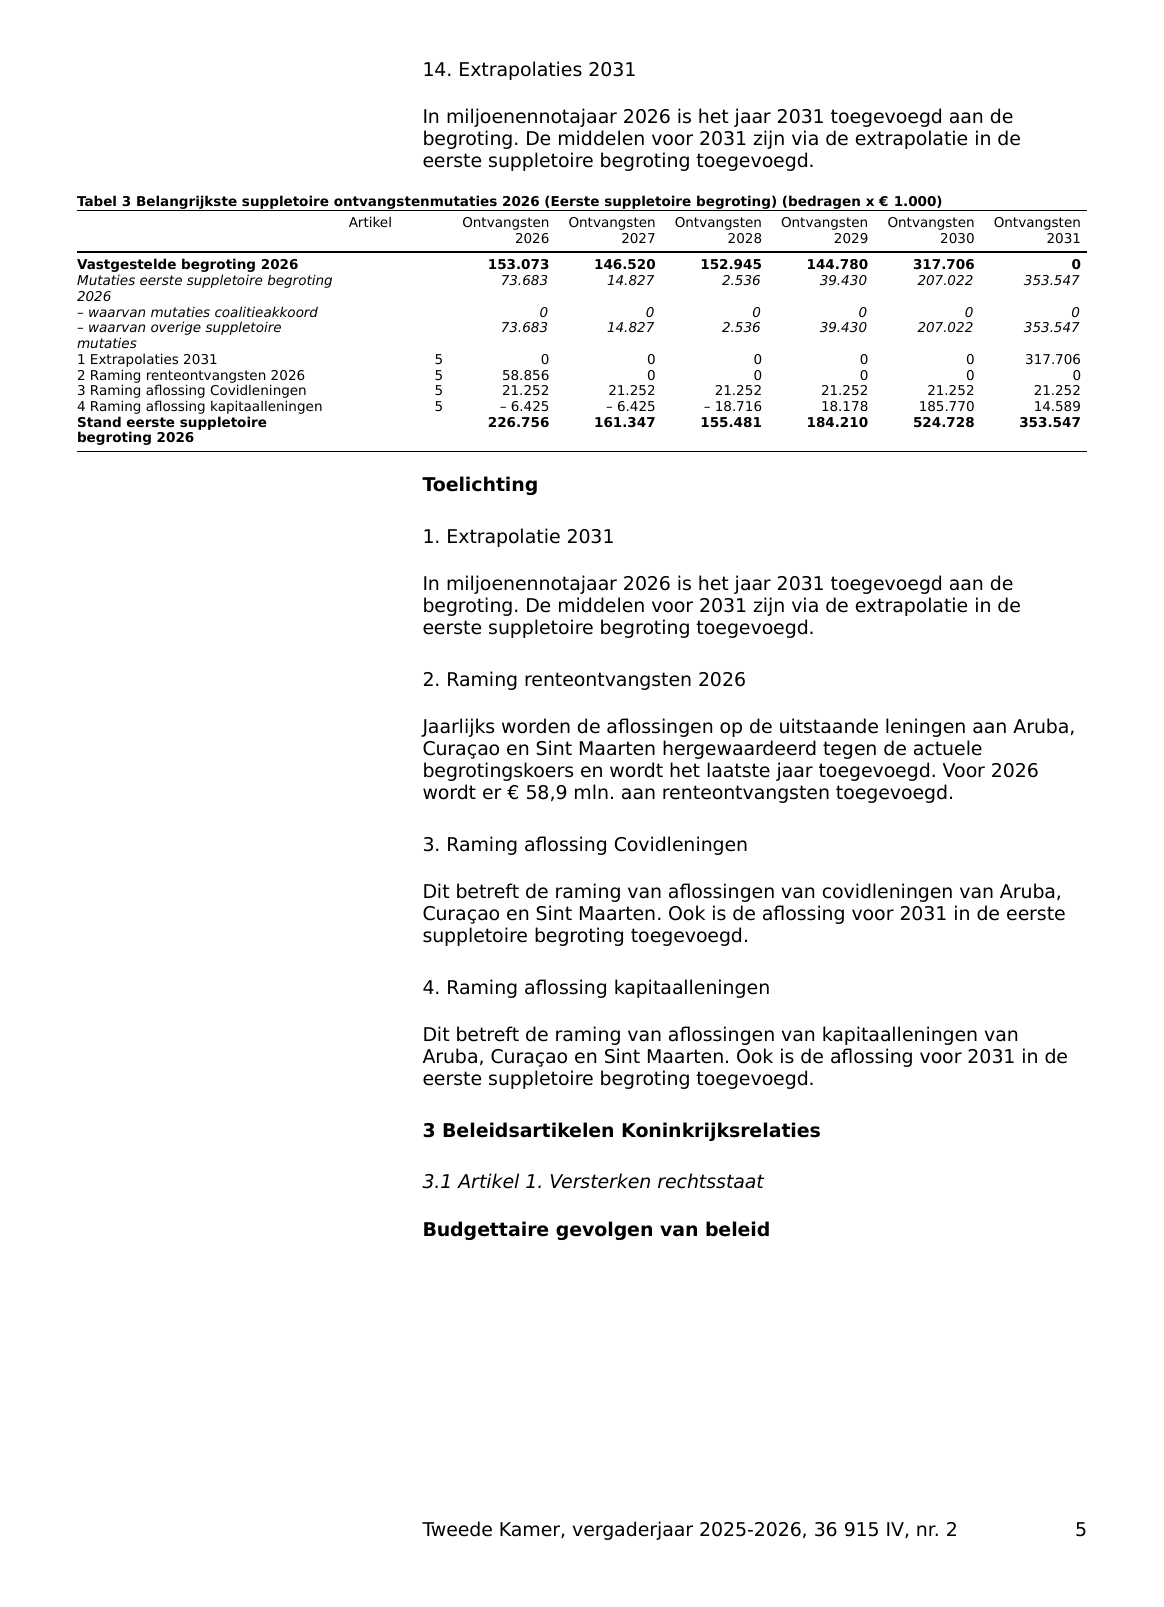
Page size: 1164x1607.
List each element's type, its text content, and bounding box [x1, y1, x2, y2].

subtitle 4. Raming aflossing kapitaalleningen [422, 977, 1087, 998]
table_cell 185.770 [874, 399, 980, 414]
table_cell 152.945 [661, 253, 768, 273]
table_cell 2 Raming renteontvangsten 2026 [77, 367, 342, 383]
table_cell 0 [874, 367, 980, 383]
table_cell 317.706 [874, 253, 980, 273]
table_cell 14.827 [555, 273, 661, 304]
table_cell – waarvan overige suppletoire mutaties [77, 320, 342, 352]
table_cell Ontvangsten 2031 [980, 211, 1087, 251]
table_cell – waarvan mutaties coalitieakkoord [77, 304, 342, 320]
table_cell 0 [449, 304, 555, 320]
table_cell Ontvangsten 2028 [661, 211, 768, 251]
text Jaarlijks worden de aflossingen op de uitstaande leningen aan Aruba, Curaçao en Sint Maarten hergewaardeerd tegen de actuele begrotingskoers en wordt het laatste jaar toegevoegd. Voor 2026 wordt er € 58,9 mln. aan renteontvangsten toegevoegd. [422, 716, 1087, 804]
table_cell 21.252 [661, 383, 768, 399]
subtitle 3. Raming aflossing Covidleningen [422, 834, 1087, 856]
table_cell Artikel [343, 211, 449, 251]
table_cell 0 [555, 304, 661, 320]
table_cell 144.780 [768, 253, 874, 273]
table_cell 21.252 [449, 383, 555, 399]
table_cell 5 [343, 352, 449, 367]
table_cell 155.481 [661, 415, 768, 451]
table_cell – 6.425 [555, 399, 661, 414]
table_cell 0 [768, 367, 874, 383]
table_cell 353.547 [980, 320, 1087, 352]
table_cell 18.178 [768, 399, 874, 414]
table_cell [77, 211, 342, 251]
subtitle 14. Extrapolaties 2031 [422, 59, 1087, 81]
table_cell 0 [555, 352, 661, 367]
table_cell 2.536 [661, 320, 768, 352]
table_cell 21.252 [555, 383, 661, 399]
table_cell 0 [661, 367, 768, 383]
table_cell 5 [343, 383, 449, 399]
table_cell Mutaties eerste suppletoire begroting 2026 [77, 273, 342, 304]
table_cell 353.547 [980, 415, 1087, 451]
subtitle Budgettaire gevolgen van beleid [422, 1218, 1087, 1240]
table_cell 0 [980, 367, 1087, 383]
table_header Tabel 3 Belangrijkste suppletoire ontvangstenmutaties 2026 (Eerste suppletoire begroting) (bedragen x € 1.000) [77, 194, 1087, 209]
table_cell Ontvangsten 2026 [449, 211, 555, 251]
subtitle 3.1 Artikel 1. Versterken rechtsstaat [422, 1171, 1087, 1193]
subtitle 2. Raming renteontvangsten 2026 [422, 669, 1087, 691]
subtitle 1. Extrapolatie 2031 [422, 526, 1087, 548]
table_cell 207.022 [874, 273, 980, 304]
table_cell [343, 273, 449, 304]
table_cell 14.589 [980, 399, 1087, 414]
table_cell 58.856 [449, 367, 555, 383]
table_cell 184.210 [768, 415, 874, 451]
table_cell [343, 415, 449, 451]
subtitle 3 Beleidsartikelen Koninkrijksrelaties [422, 1119, 1087, 1141]
table_cell 226.756 [449, 415, 555, 451]
table_cell 0 [874, 352, 980, 367]
table_cell 39.430 [768, 320, 874, 352]
table_cell 5 [343, 367, 449, 383]
table_cell 0 [768, 304, 874, 320]
table_cell Ontvangsten 2027 [555, 211, 661, 251]
table_cell 1 Extrapolaties 2031 [77, 352, 342, 367]
table_cell 5 [343, 399, 449, 414]
text Dit betreft de raming van aflossingen van kapitaalleningen van Aruba, Curaçao en Sint Maarten. Ook is de aflossing voor 2031 in de eerste suppletoire begroting toegevoegd. [422, 1023, 1087, 1089]
table_cell [343, 320, 449, 352]
text In miljoenennotajaar 2026 is het jaar 2031 toegevoegd aan de begroting. De middelen voor 2031 zijn via de extrapolatie in de eerste suppletoire begroting toegevoegd. [422, 106, 1087, 172]
text In miljoenennotajaar 2026 is het jaar 2031 toegevoegd aan de begroting. De middelen voor 2031 zijn via de extrapolatie in de eerste suppletoire begroting toegevoegd. [422, 573, 1087, 639]
table_cell – 18.716 [661, 399, 768, 414]
table_cell 0 [768, 352, 874, 367]
table_cell 0 [555, 367, 661, 383]
table_cell 0 [661, 304, 768, 320]
table_cell Vastgestelde begroting 2026 [77, 253, 342, 273]
table_cell 21.252 [874, 383, 980, 399]
table_cell – 6.425 [449, 399, 555, 414]
table_cell 0 [980, 304, 1087, 320]
subtitle Toelichting [422, 474, 1087, 496]
table_cell 21.252 [980, 383, 1087, 399]
table_cell 161.347 [555, 415, 661, 451]
table_cell 14.827 [555, 320, 661, 352]
table_cell [343, 253, 449, 273]
table_cell [343, 304, 449, 320]
table_cell 73.683 [449, 320, 555, 352]
table_cell 0 [661, 352, 768, 367]
table_cell 3 Raming aflossing Covidleningen [77, 383, 342, 399]
text Dit betreft de raming van aflossingen van covidleningen van Aruba, Curaçao en Sint Maarten. Ook is de aflossing voor 2031 in de eerste suppletoire begroting toegevoegd. [422, 881, 1087, 947]
table_cell 146.520 [555, 253, 661, 273]
table_cell Ontvangsten 2030 [874, 211, 980, 251]
table_cell 0 [449, 352, 555, 367]
table_cell Ontvangsten 2029 [768, 211, 874, 251]
table_cell 4 Raming aflossing kapitaalleningen [77, 399, 342, 414]
table_cell 153.073 [449, 253, 555, 273]
table_cell 317.706 [980, 352, 1087, 367]
table_cell 2.536 [661, 273, 768, 304]
table_cell Stand eerste suppletoire begroting 2026 [77, 415, 342, 451]
table_cell 39.430 [768, 273, 874, 304]
table_cell 207.022 [874, 320, 980, 352]
table_cell 21.252 [768, 383, 874, 399]
table_cell 0 [874, 304, 980, 320]
table_cell 524.728 [874, 415, 980, 451]
table_cell 353.547 [980, 273, 1087, 304]
table_cell 0 [980, 253, 1087, 273]
table_cell 73.683 [449, 273, 555, 304]
